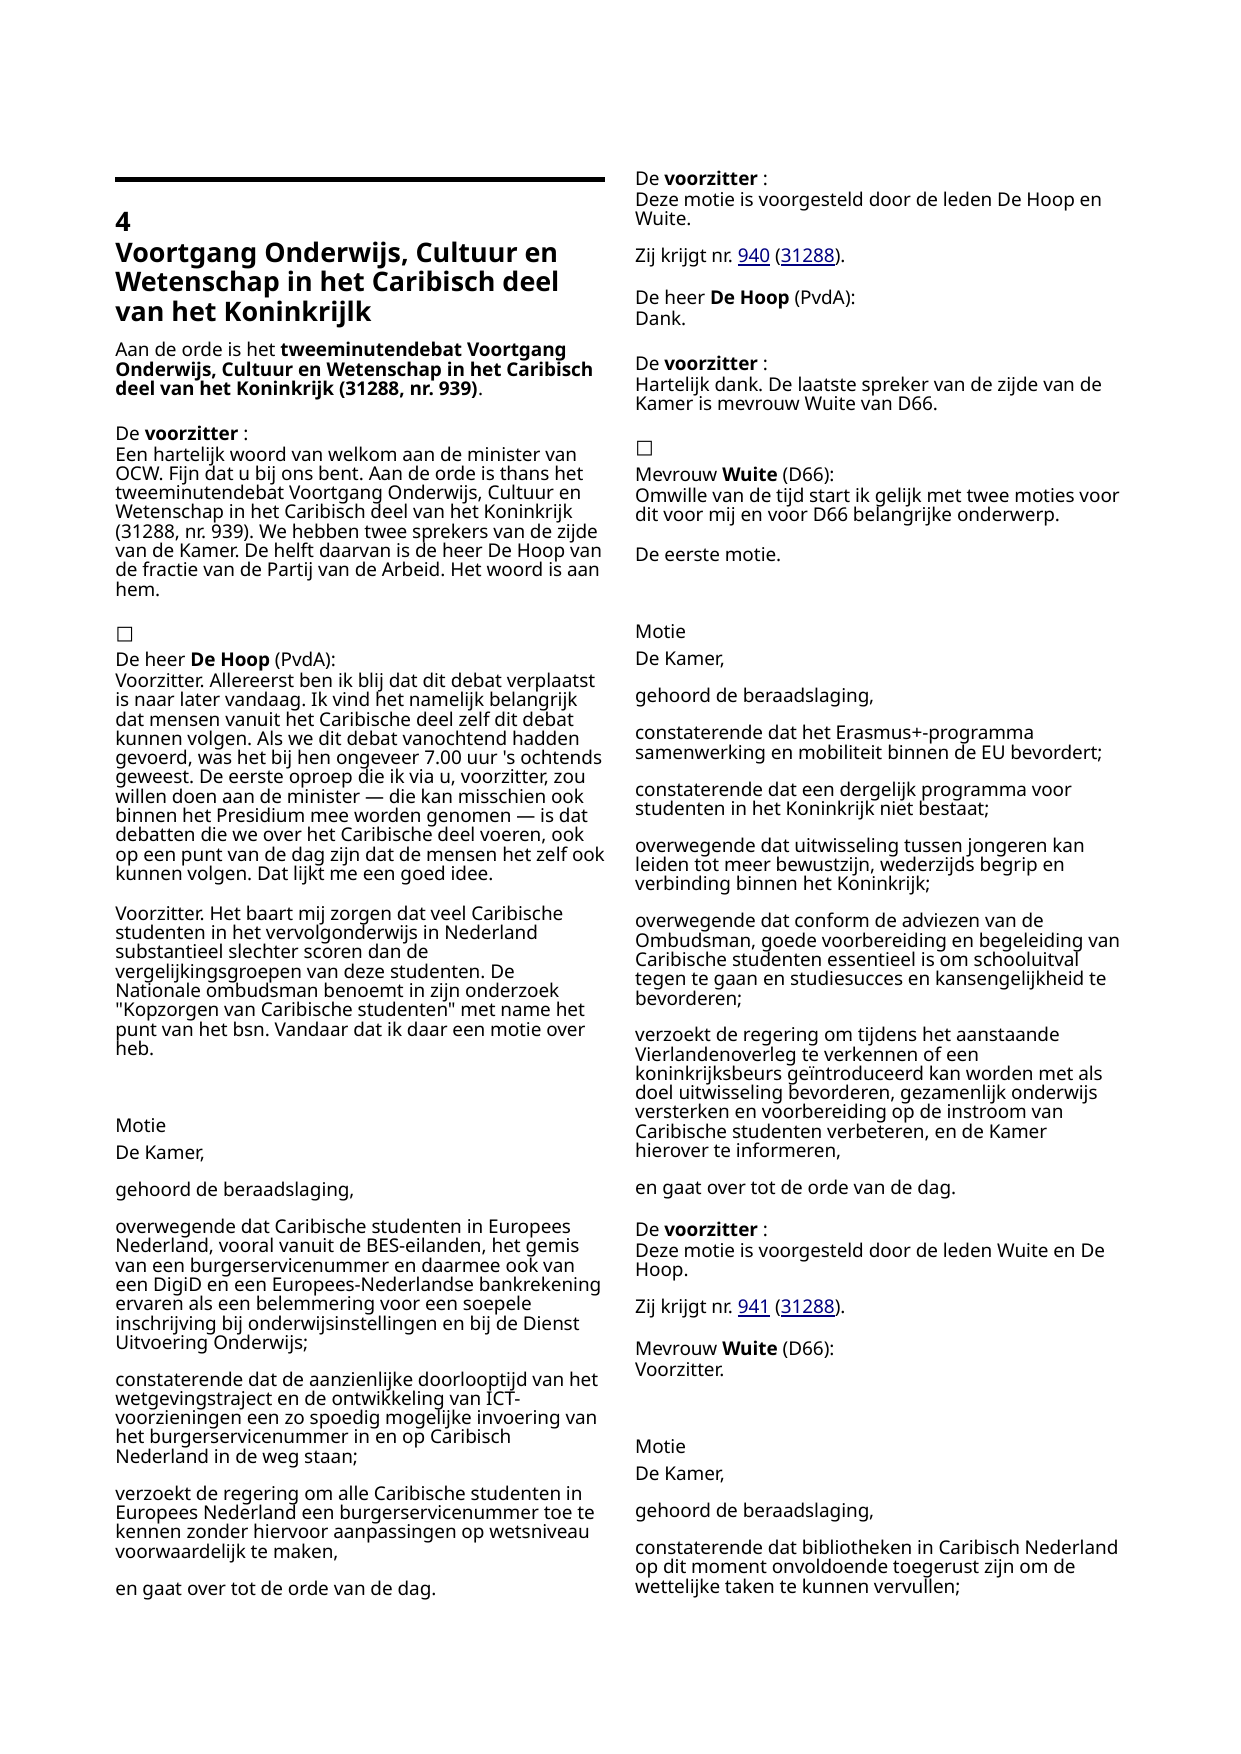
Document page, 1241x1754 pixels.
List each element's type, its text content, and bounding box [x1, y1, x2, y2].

text Mevrouw Wuite (D66): [635, 461, 1125, 487]
text De Kamer, [635, 650, 1125, 670]
text Deze motie is voorgesteld door de leden Wuite en De Hoop. [635, 1242, 1125, 1280]
text constaterende dat het Erasmus+-programma samenwerking en mobiliteit binnen de EU bevordert; [635, 724, 1125, 763]
text Voorzitter. Allereerst ben ik blij dat dit debat verplaatst is naar later vandaag. Ik vind het namelijk belangrijk dat mensen vanuit het Caribische deel zelf dit debat kunnen volgen. Als we dit debat vanochtend hadden gevoerd, was het bij hen ongeveer 7.00 uur 's ochtends geweest. De eerste oproep die ik via u, voorzitter, zou willen doen aan de minister — die kan misschien ook binnen het Presidium mee worden genomen — is dat debatten die we over het Caribische deel voeren, ook op een punt van de dag zijn dat de mensen het zelf ook kunnen volgen. Dat lijkt me een goed idee. [115, 672, 605, 884]
text constaterende dat de aanzienlijke doorlooptijd van het wetgevingstraject en de ontwikkeling van ICT-voorzieningen een zo spoedig mogelijke invoering van het burgerservicenummer in en op Caribisch Nederland in de weg staan; [115, 1371, 605, 1467]
text Dank. [635, 310, 1125, 329]
text Hartelijk dank. De laatste spreker van de zijde van de Kamer is mevrouw Wuite van D66. [635, 376, 1125, 414]
text Deze motie is voorgesteld door de leden De Hoop en Wuite. [635, 191, 1125, 229]
text gehoord de beraadslaging, [115, 1181, 605, 1200]
text gehoord de beraadslaging, [635, 1502, 1125, 1521]
text Zij krijgt nr. 941 (31288). [635, 1298, 1125, 1317]
text De heer De Hoop (PvdA): [115, 646, 605, 672]
text overwegende dat uitwisseling tussen jongeren kan leiden tot meer bewustzijn, wederzijds begrip en verbinding binnen het Koninkrijk; [635, 837, 1125, 895]
text De heer De Hoop (PvdA): [635, 284, 1125, 310]
text Voorzitter. Het baart mij zorgen dat veel Caribische studenten in het vervolgonderwijs in Nederland substantieel slechter scoren dan de vergelijkingsgroepen van deze studenten. De Nationale ombudsman benoemt in zijn onderzoek "Kopzorgen van Caribische studenten" met name het punt van het bsn. Vandaar dat ik daar een motie over heb. [115, 905, 605, 1059]
text en gaat over tot de orde van de dag. [635, 1179, 1125, 1198]
text Aan de orde is het tweeminutendebat Voortgang Onderwijs, Cultuur en Wetenschap in het Caribisch deel van het Koninkrijk (31288, nr. 939). [115, 341, 605, 399]
text 4 [115, 203, 605, 239]
text De voorzitter : [635, 165, 1125, 191]
text De Kamer, [115, 1144, 605, 1163]
text Motie [115, 1112, 605, 1138]
text Omwille van de tijd start ik gelijk met twee moties voor dit voor mij en voor D66 belangrijke onderwerp. [635, 487, 1125, 525]
text Voorzitter. [635, 1361, 1125, 1380]
text De eerste motie. [635, 546, 1125, 565]
text Motie [635, 619, 1125, 644]
text en gaat over tot de orde van de dag. [115, 1579, 605, 1599]
text De voorzitter : [635, 1216, 1125, 1242]
text De Kamer, [635, 1465, 1125, 1484]
text Motie [635, 1433, 1125, 1459]
text De voorzitter : [115, 420, 605, 446]
text gehoord de beraadslaging, [635, 687, 1125, 707]
text overwegende dat Caribische studenten in Europees Nederland, vooral vanuit de BES-eilanden, het gemis van een burgerservicenummer en daarmee ook van een DigiD en een Europees-Nederlandse bankrekening ervaren als een belemmering voor een soepele inschrijving bij onderwijsinstellingen en bij de Dienst Uitvoering Onderwijs; [115, 1218, 605, 1353]
text overwegende dat conform de adviezen van de Ombudsman, goede voorbereiding en begeleiding van Caribische studenten essentieel is om schooluitval tegen te gaan en studiesucces en kansengelijkheid te bevorderen; [635, 912, 1125, 1009]
text constaterende dat een dergelijk programma voor studenten in het Koninkrijk niet bestaat; [635, 781, 1125, 819]
text Voortgang Onderwijs, Cultuur en Wetenschap in het Caribisch deel van het Koninkrijlk [115, 239, 605, 341]
text De voorzitter : [635, 350, 1125, 376]
text Zij krijgt nr. 940 (31288). [635, 247, 1125, 267]
text ⬜ [635, 435, 1125, 461]
text verzoekt de regering om alle Caribische studenten in Europees Nederland een burgerservicenummer toe te kennen zonder hiervoor aanpassingen op wetsniveau voorwaardelijk te maken, [115, 1485, 605, 1562]
text constaterende dat bibliotheken in Caribisch Nederland op dit moment onvoldoende toegerust zijn om de wettelijke taken te kunnen vervullen; [635, 1539, 1125, 1597]
text ⬜ [115, 621, 605, 646]
text Een hartelijk woord van welkom aan de minister van OCW. Fijn dat u bij ons bent. Aan de orde is thans het tweeminutendebat Voortgang Onderwijs, Cultuur en Wetenschap in het Caribisch deel van het Koninkrijk (31288, nr. 939). We hebben twee sprekers van de zijde van de Kamer. De helft daarvan is de heer De Hoop van de fractie van de Partij van de Arbeid. Het woord is aan hem. [115, 446, 605, 600]
text verzoekt de regering om tijdens het aanstaande Vierlandenoverleg te verkennen of een koninkrijksbeurs geïntroduceerd kan worden met als doel uitwisseling bevorderen, gezamenlijk onderwijs versterken en voorbereiding op de instroom van Caribische studenten verbeteren, en de Kamer hierover te informeren, [635, 1026, 1125, 1161]
text Mevrouw Wuite (D66): [635, 1335, 1125, 1361]
